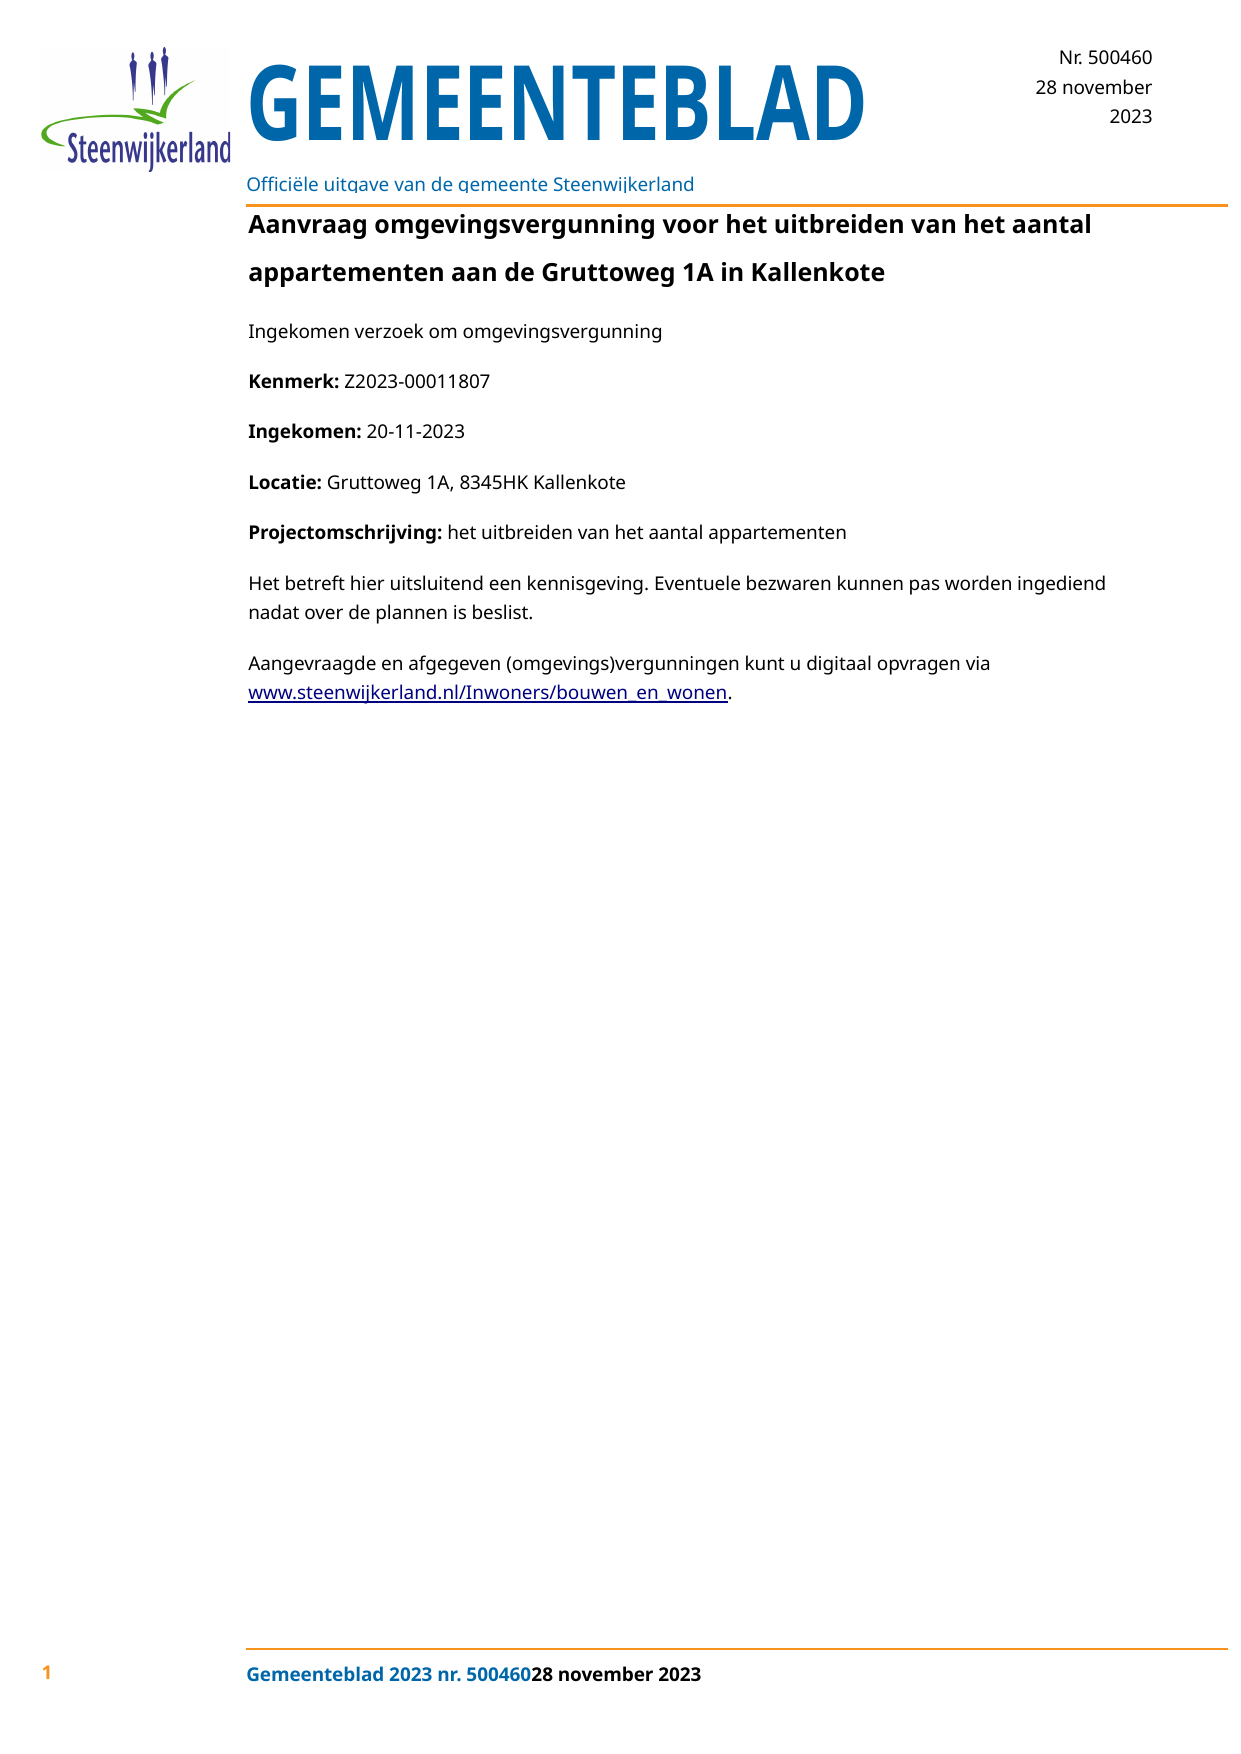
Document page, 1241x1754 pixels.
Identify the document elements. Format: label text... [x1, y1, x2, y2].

picture [41, 47, 231, 172]
text Kenmerk: Z2023-00011807 [248, 368, 1152, 394]
text Aanvraag omgevingsvergunning voor het uitbreiden van het aantal appartementen aan de Gruttoweg 1A in Kallenkote [248, 207, 1152, 288]
text Ingekomen verzoek om omgevingsvergunning [248, 318, 1152, 344]
text Ingekomen: 20-11-2023 [248, 419, 1152, 444]
text Projectomschrijving: het uitbreiden van het aantal appartementen [248, 519, 1152, 545]
text Locatie: Gruttoweg 1A, 8345HK Kallenkote [248, 469, 1152, 495]
text Aangevraagde en afgegeven (omgevings)vergunningen kunt u digitaal opvragen via www.steenwijkerland.nl/Inwoners/bouwen_en_wonen. [248, 650, 1152, 705]
text Het betreft hier uitsluitend een kennisgeving. Eventuele bezwaren kunnen pas worden ingediend nadat over de plannen is beslist. [248, 570, 1152, 625]
